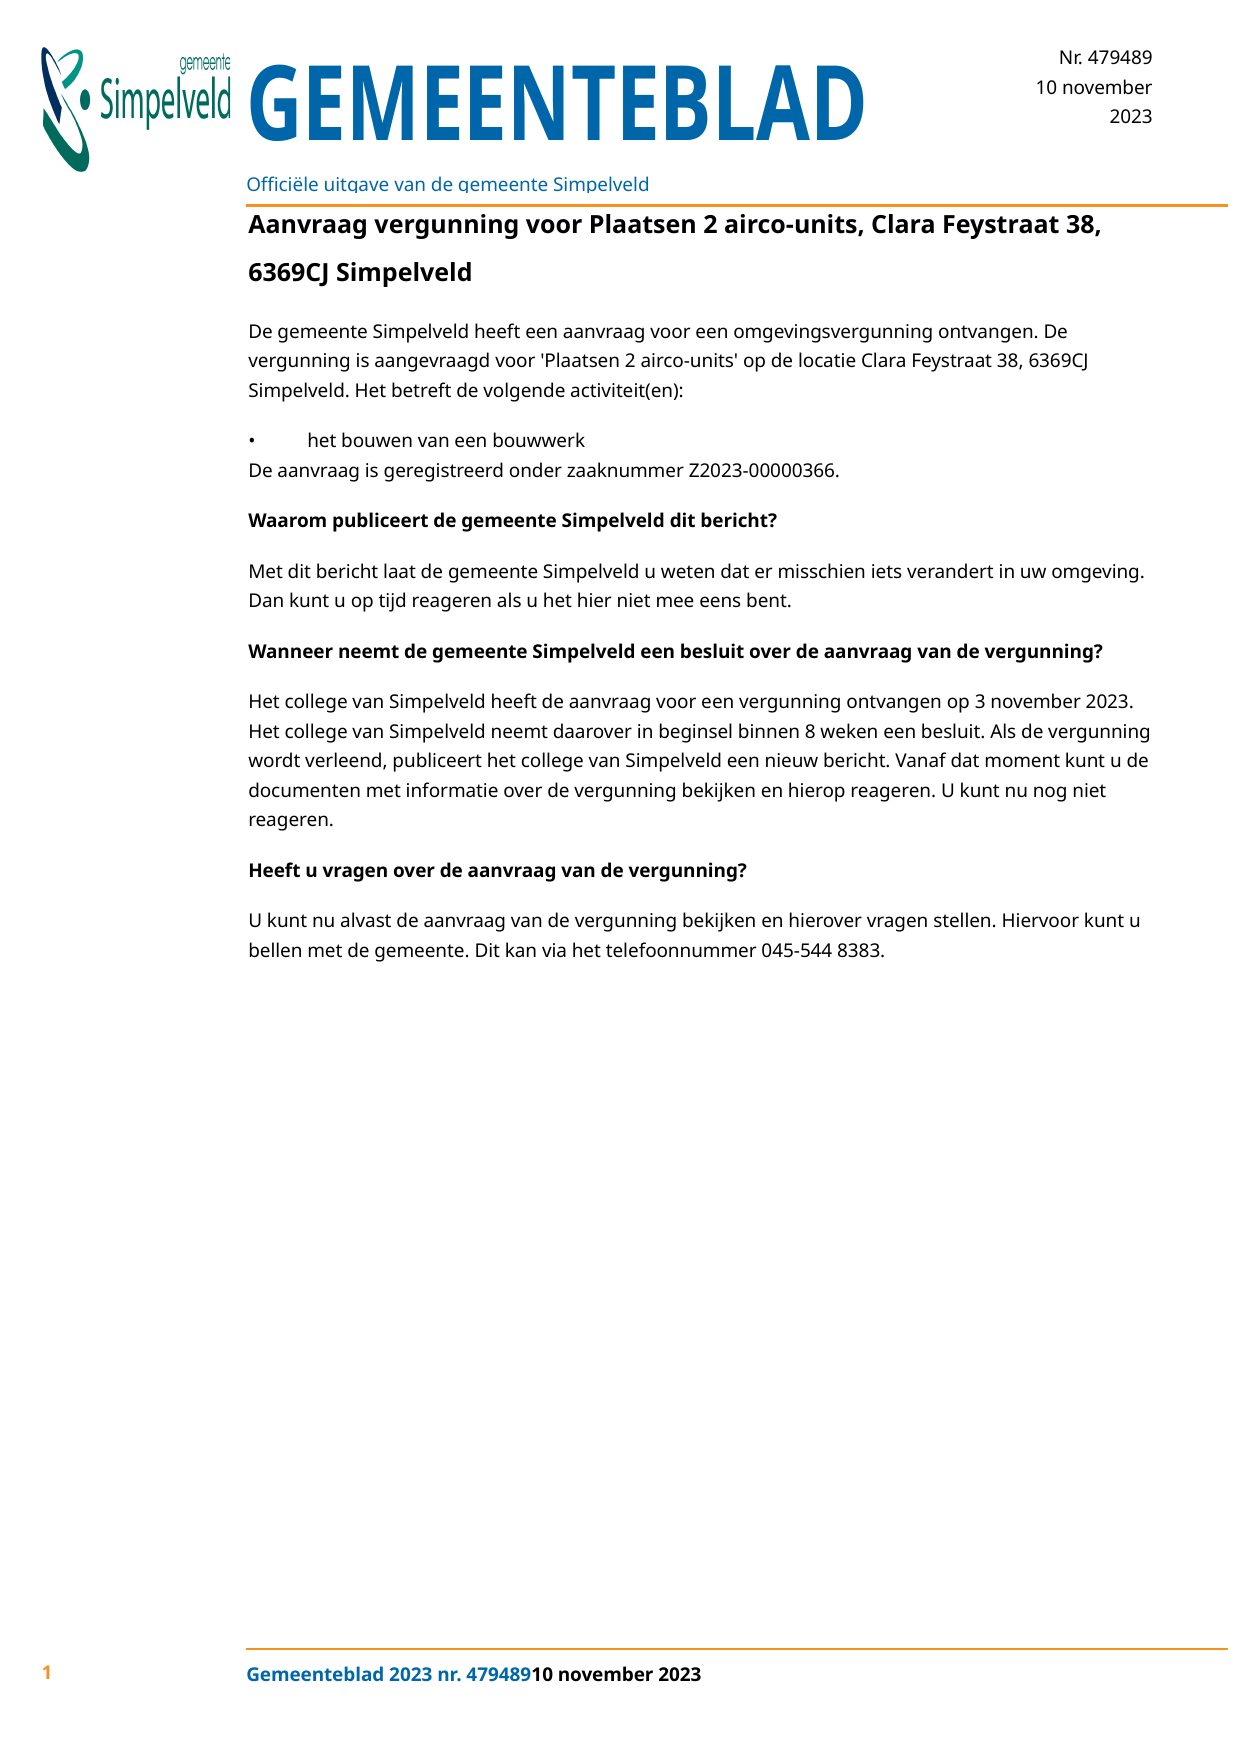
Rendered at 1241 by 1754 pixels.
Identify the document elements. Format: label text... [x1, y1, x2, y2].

text Wanneer neemt de gemeente Simpelveld een besluit over de aanvraag van de vergunning? [248, 638, 1152, 664]
list het bouwen van een bouwwerk [248, 427, 1152, 453]
text De gemeente Simpelveld heeft een aanvraag voor een omgevingsvergunning ontvangen. De vergunning is aangevraagd voor 'Plaatsen 2 airco-units' op de locatie Clara Feystraat 38, 6369CJ Simpelveld. Het betreft de volgende activiteit(en): [248, 318, 1152, 403]
text U kunt nu alvast de aanvraag van de vergunning bekijken en hierover vragen stellen. Hiervoor kunt u bellen met de gemeente. Dit kan via het telefoonnummer 045-544 8383. [248, 907, 1152, 963]
text Met dit bericht laat de gemeente Simpelveld u weten dat er misschien iets verandert in uw omgeving. Dan kunt u op tijd reageren als u het hier niet mee eens bent. [248, 558, 1152, 613]
text De aanvraag is geregistreerd onder zaaknummer Z2023-00000366. [248, 457, 1152, 483]
text Aanvraag vergunning voor Plaatsen 2 airco-units, Clara Feystraat 38, 6369CJ Simpelveld [248, 207, 1152, 288]
picture [41, 47, 231, 172]
text Heeft u vragen over de aanvraag van de vergunning? [248, 857, 1152, 883]
text Het college van Simpelveld heeft de aanvraag voor een vergunning ontvangen op 3 november 2023. Het college van Simpelveld neemt daarover in beginsel binnen 8 weken een besluit. Als de vergunning wordt verleend, publiceert het college van Simpelveld een nieuw bericht. Vanaf dat moment kunt u de documenten met informatie over de vergunning bekijken en hierop reageren. U kunt nu nog niet reageren. [248, 688, 1152, 832]
text Waarom publiceert de gemeente Simpelveld dit bericht? [248, 507, 1152, 533]
